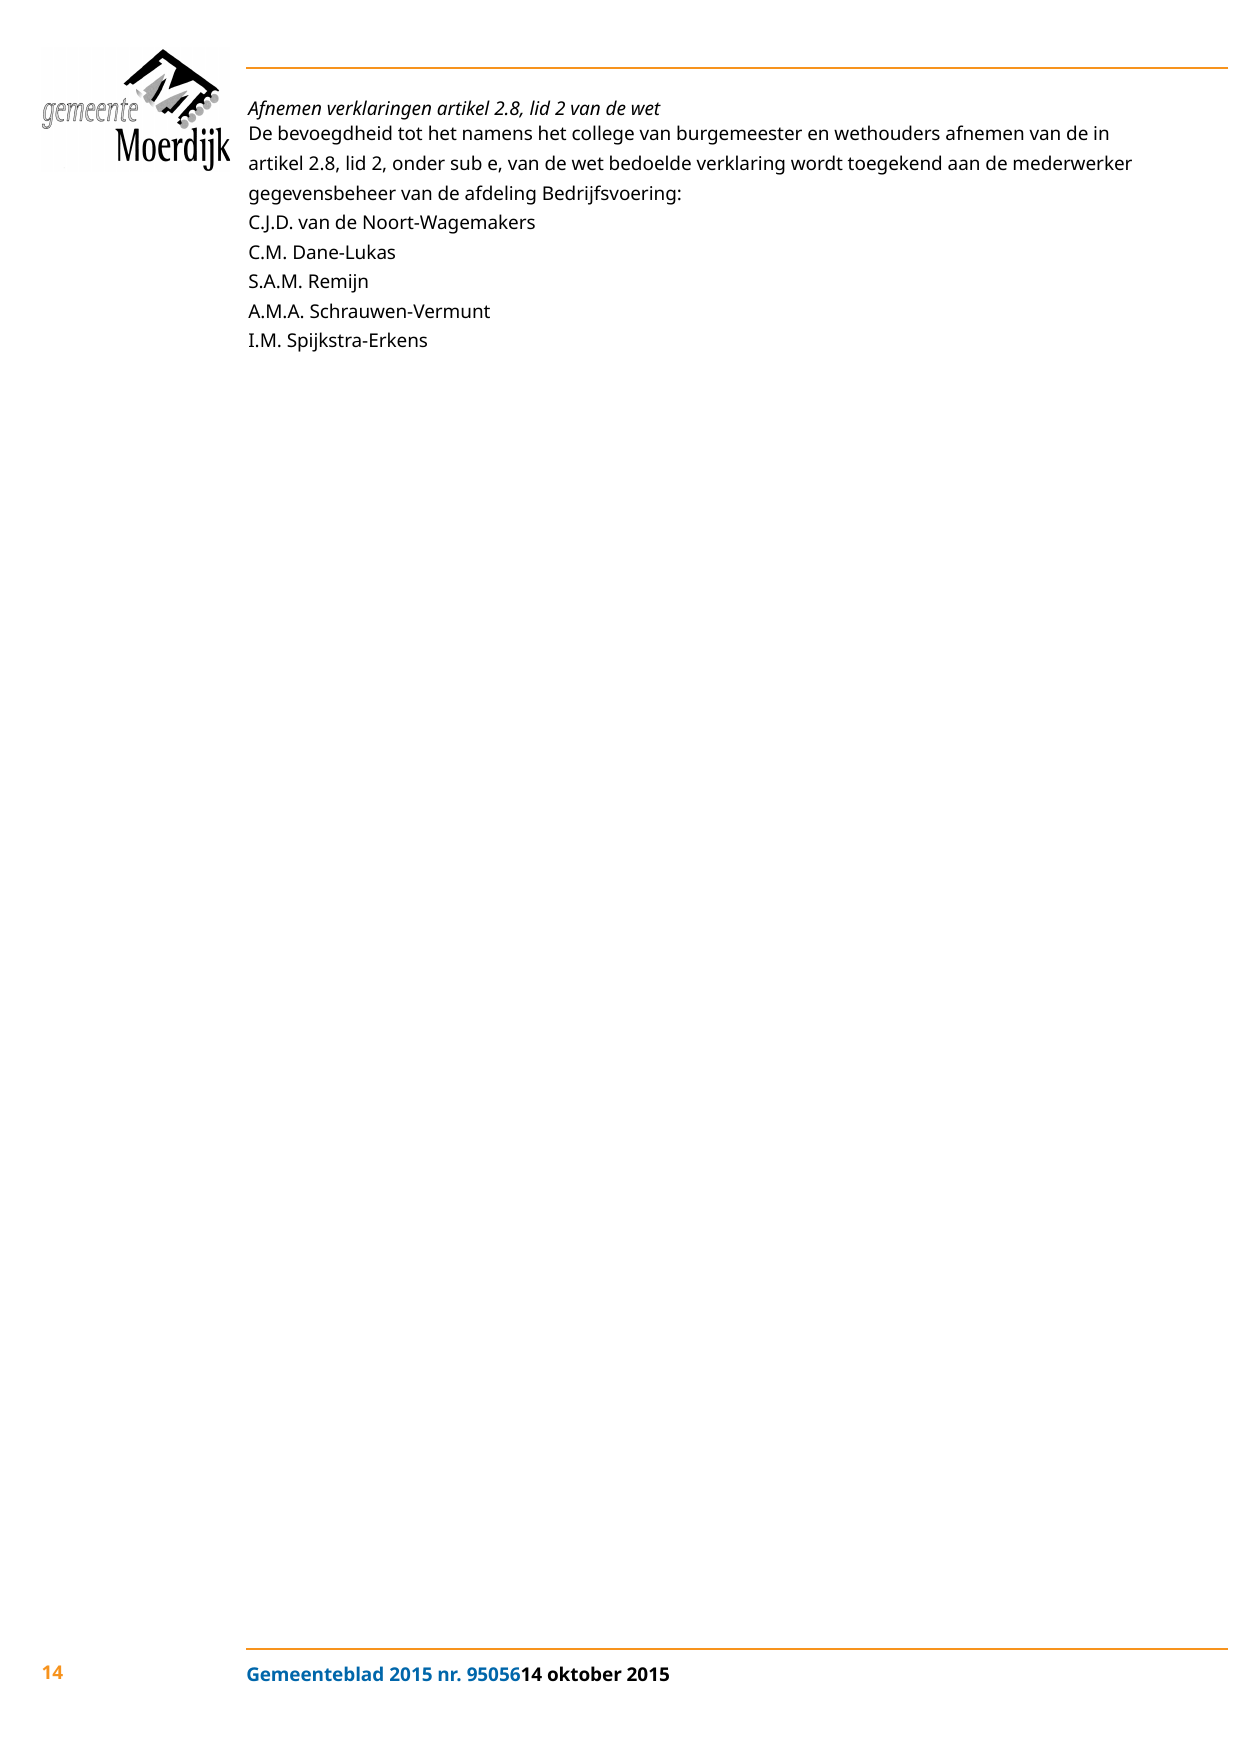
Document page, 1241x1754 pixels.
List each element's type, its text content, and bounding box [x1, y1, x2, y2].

text C.M. Dane-Lukas [248, 239, 1152, 264]
text De bevoegdheid tot het namens het college van burgemeester en wethouders afnemen van de in artikel 2.8, lid 2, onder sub e, van de wet bedoelde verklaring wordt toegekend aan de mederwerker gegevensbeheer van de afdeling Bedrijfsvoering: [248, 121, 1152, 205]
text Afnemen verklaringen artikel 2.8, lid 2 van de wet [248, 95, 1152, 121]
text I.M. Spijkstra-Erkens [248, 328, 1152, 353]
text A.M.A. Schrauwen-Vermunt [248, 298, 1152, 324]
picture [41, 47, 231, 172]
text S.A.M. Remijn [248, 268, 1152, 294]
text C.J.D. van de Noort-Wagemakers [248, 209, 1152, 235]
